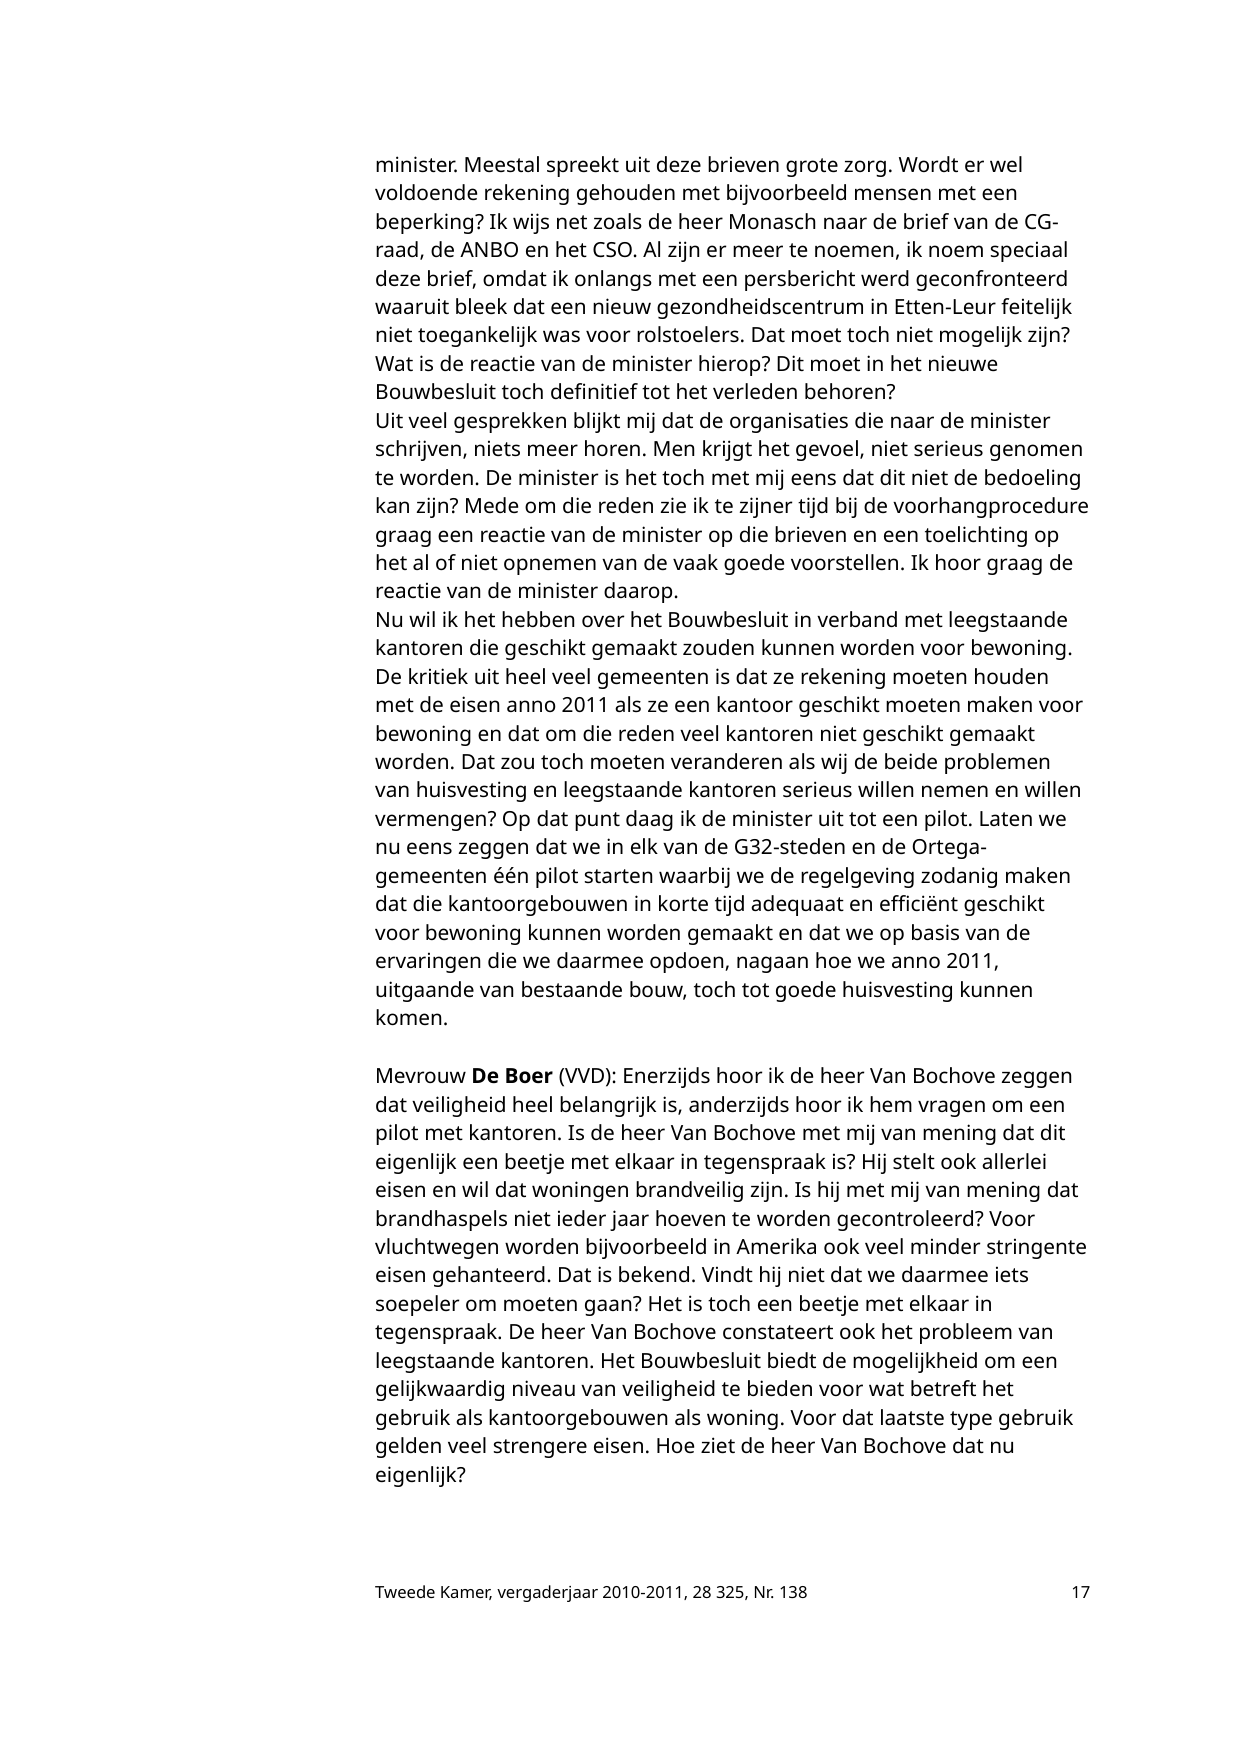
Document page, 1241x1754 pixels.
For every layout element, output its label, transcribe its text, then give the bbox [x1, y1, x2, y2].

text Uit veel gesprekken blijkt mij dat de organisaties die naar de minister schrijven, niets meer horen. Men krijgt het gevoel, niet serieus genomen te worden. De minister is het toch met mij eens dat dit niet de bedoeling kan zijn? Mede om die reden zie ik te zijner tijd bij de voorhangprocedure graag een reactie van de minister op die brieven en een toelichting op het al of niet opnemen van de vaak goede voorstellen. Ik hoor graag de reactie van de minister daarop. [375, 406, 1090, 605]
text Nu wil ik het hebben over het Bouwbesluit in verband met leegstaande kantoren die geschikt gemaakt zouden kunnen worden voor bewoning. De kritiek uit heel veel gemeenten is dat ze rekening moeten houden met de eisen anno 2011 als ze een kantoor geschikt moeten maken voor bewoning en dat om die reden veel kantoren niet geschikt gemaakt worden. Dat zou toch moeten veranderen als wij de beide problemen van huisvesting en leegstaande kantoren serieus willen nemen en willen vermengen? Op dat punt daag ik de minister uit tot een pilot. Laten we nu eens zeggen dat we in elk van de G32-steden en de Ortega-gemeenten één pilot starten waarbij we de regelgeving zodanig maken dat die kantoorgebouwen in korte tijd adequaat en efficiënt geschikt voor bewoning kunnen worden gemaakt en dat we op basis van de ervaringen die we daarmee opdoen, nagaan hoe we anno 2011, uitgaande van bestaande bouw, toch tot goede huisvesting kunnen komen. [375, 605, 1090, 1032]
text minister. Meestal spreekt uit deze brieven grote zorg. Wordt er wel voldoende rekening gehouden met bijvoorbeeld mensen met een beperking? Ik wijs net zoals de heer Monasch naar de brief van de CG-raad, de ANBO en het CSO. Al zijn er meer te noemen, ik noem speciaal deze brief, omdat ik onlangs met een persbericht werd geconfronteerd waaruit bleek dat een nieuw gezondheidscentrum in Etten-Leur feitelijk niet toegankelijk was voor rolstoelers. Dat moet toch niet mogelijk zijn? Wat is de reactie van de minister hierop? Dit moet in het nieuwe Bouwbesluit toch definitief tot het verleden behoren? [375, 150, 1090, 406]
text Mevrouw De Boer (VVD): Enerzijds hoor ik de heer Van Bochove zeggen dat veiligheid heel belangrijk is, anderzijds hoor ik hem vragen om een pilot met kantoren. Is de heer Van Bochove met mij van mening dat dit eigenlijk een beetje met elkaar in tegenspraak is? Hij stelt ook allerlei eisen en wil dat woningen brandveilig zijn. Is hij met mij van mening dat brandhaspels niet ieder jaar hoeven te worden gecontroleerd? Voor vluchtwegen worden bijvoorbeeld in Amerika ook veel minder stringente eisen gehanteerd. Dat is bekend. Vindt hij niet dat we daarmee iets soepeler om moeten gaan? Het is toch een beetje met elkaar in tegenspraak. De heer Van Bochove constateert ook het probleem van leegstaande kantoren. Het Bouwbesluit biedt de mogelijkheid om een gelijkwaardig niveau van veiligheid te bieden voor wat betreft het gebruik als kantoorgebouwen als woning. Voor dat laatste type gebruik gelden veel strengere eisen. Hoe ziet de heer Van Bochove dat nu eigenlijk? [375, 1062, 1090, 1488]
